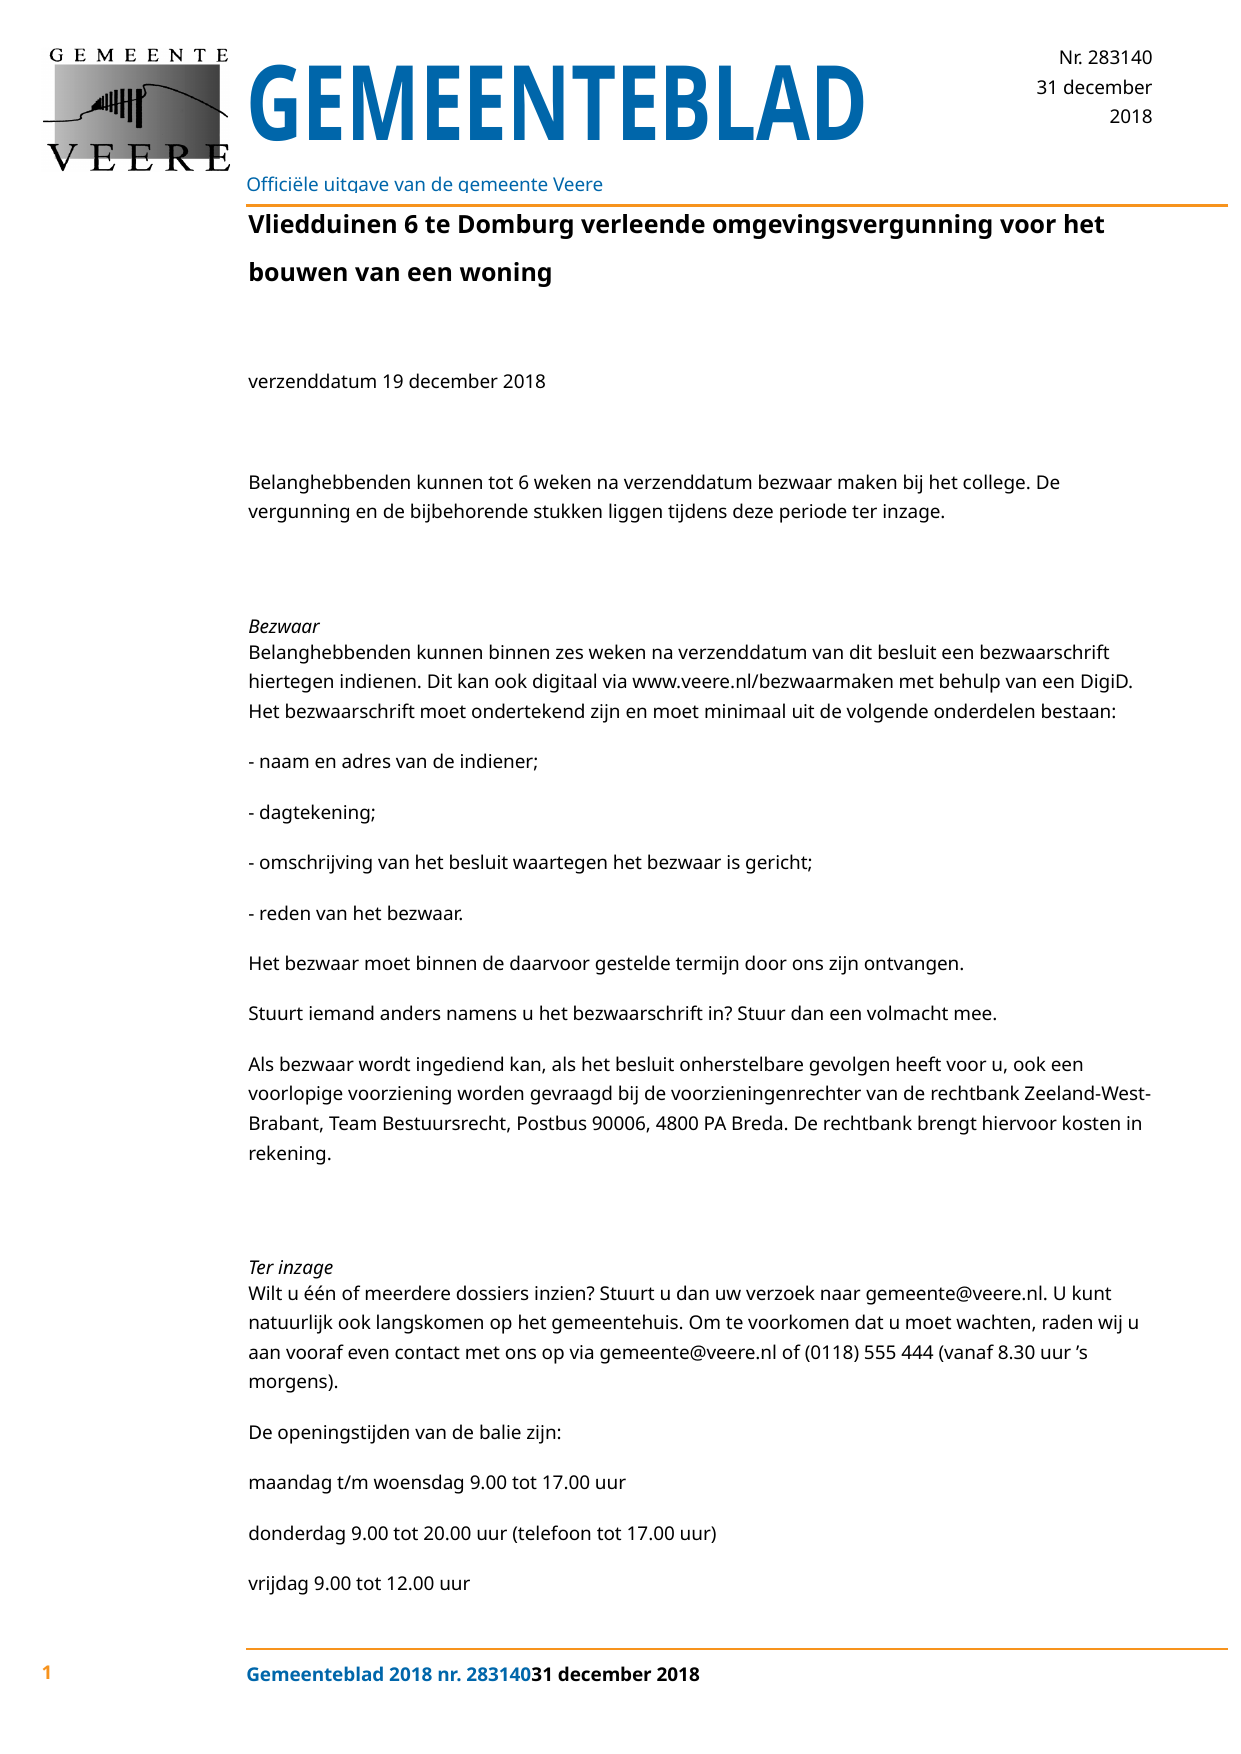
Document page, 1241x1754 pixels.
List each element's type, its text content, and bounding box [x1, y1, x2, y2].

text Als bezwaar wordt ingediend kan, als het besluit onherstelbare gevolgen heeft voor u, ook een voorlopige voorziening worden gevraagd bij de voorzieningenrechter van de rechtbank Zeeland-West-Brabant, Team Bestuursrecht, Postbus 90006, 4800 PA Breda. De rechtbank brengt hiervoor kosten in rekening. [248, 1051, 1152, 1165]
text Ter inzage [248, 1254, 1152, 1280]
text - dagtekening; [248, 799, 1152, 824]
text - reden van het bezwaar. [248, 900, 1152, 925]
text Bezwaar [248, 613, 1152, 639]
text Het bezwaar moet binnen de daarvoor gestelde termijn door ons zijn ontvangen. [248, 950, 1152, 976]
text De openingstijden van de balie zijn: [248, 1419, 1152, 1445]
text donderdag 9.00 tot 20.00 uur (telefoon tot 17.00 uur) [248, 1520, 1152, 1546]
text Belanghebbenden kunnen binnen zes weken na verzenddatum van dit besluit een bezwaarschrift hiertegen indienen. Dit kan ook digitaal via www.veere.nl/bezwaarmaken met behulp van een DigiD. Het bezwaarschrift moet ondertekend zijn en moet minimaal uit de volgende onderdelen bestaan: [248, 639, 1152, 724]
text maandag t/m woensdag 9.00 tot 17.00 uur [248, 1469, 1152, 1495]
text vrijdag 9.00 tot 12.00 uur [248, 1570, 1152, 1596]
text verzenddatum 19 december 2018 [248, 368, 1152, 394]
text - naam en adres van de indiener; [248, 748, 1152, 774]
text Vliedduinen 6 te Domburg verleende omgevingsvergunning voor het bouwen van een woning [248, 207, 1152, 288]
text - omschrijving van het besluit waartegen het bezwaar is gericht; [248, 849, 1152, 875]
picture [41, 47, 231, 172]
text Wilt u één of meerdere dossiers inzien? Stuurt u dan uw verzoek naar gemeente@veere.nl. U kunt natuurlijk ook langskomen op het gemeentehuis. Om te voorkomen dat u moet wachten, raden wij u aan vooraf even contact met ons op via gemeente@veere.nl of (0118) 555 444 (vanaf 8.30 uur ’s morgens). [248, 1280, 1152, 1394]
text Stuurt iemand anders namens u het bezwaarschrift in? Stuur dan een volmacht mee. [248, 1001, 1152, 1026]
text Belanghebbenden kunnen tot 6 weken na verzenddatum bezwaar maken bij het college. De vergunning en de bijbehorende stukken liggen tijdens deze periode ter inzage. [248, 469, 1152, 524]
